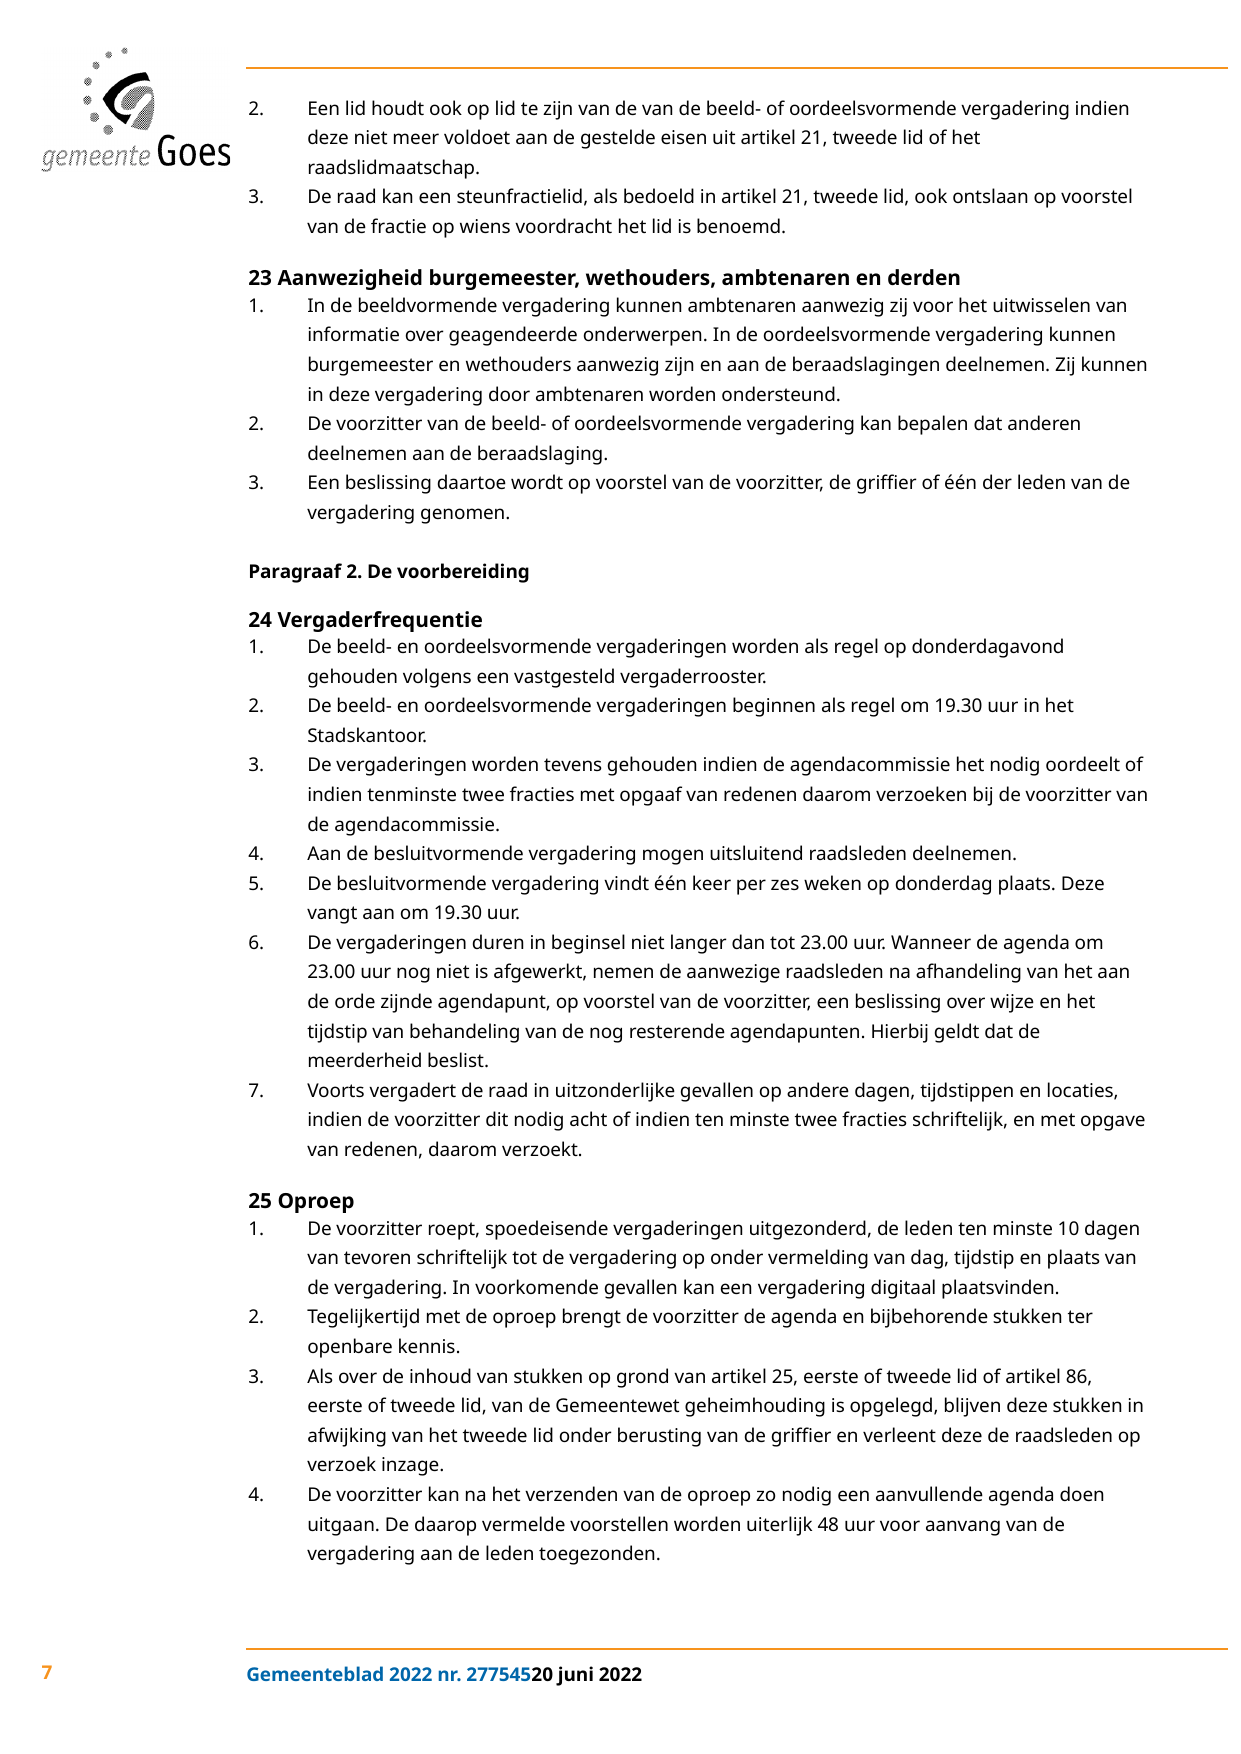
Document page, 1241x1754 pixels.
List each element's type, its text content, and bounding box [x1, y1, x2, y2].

list De voorzitter van de beeld- of oordeelsvormende vergadering kan bepalen dat anderen deelnemen aan de beraadslaging. [248, 410, 1152, 466]
text 25 Oproep [248, 1187, 1152, 1215]
list De beeld- en oordeelsvormende vergaderingen beginnen als regel om 19.30 uur in het Stadskantoor. [248, 692, 1152, 748]
list De raad kan een steunfractielid, als bedoeld in artikel 21, tweede lid, ook ontslaan op voorstel van de fractie op wiens voordracht het lid is benoemd. [248, 183, 1152, 239]
list De beeld- en oordeelsvormende vergaderingen worden als regel op donderdagavond gehouden volgens een vastgesteld vergaderrooster. [248, 633, 1152, 688]
list Aan de besluitvormende vergadering mogen uitsluitend raadsleden deelnemen. [248, 840, 1152, 866]
text 24 Vergaderfrequentie [248, 605, 1152, 633]
list De vergaderingen worden tevens gehouden indien de agendacommissie het nodig oordeelt of indien tenminste twee fracties met opgaaf van redenen daarom verzoeken bij de voorzitter van de agendacommissie. [248, 752, 1152, 836]
text Paragraaf 2. De voorbereiding [248, 558, 1152, 584]
list De vergaderingen duren in beginsel niet langer dan tot 23.00 uur. Wanneer de agenda om 23.00 uur nog niet is afgewerkt, nemen de aanwezige raadsleden na afhandeling van het aan de orde zijnde agendapunt, op voorstel van de voorzitter, een beslissing over wijze en het tijdstip van behandeling van de nog resterende agendapunten. Hierbij geldt dat de meerderheid beslist. [248, 929, 1152, 1073]
list Een beslissing daartoe wordt op voorstel van de voorzitter, de griffier of één der leden van de vergadering genomen. [248, 469, 1152, 525]
list De besluitvormende vergadering vindt één keer per zes weken op donderdag plaats. Deze vangt aan om 19.30 uur. [248, 870, 1152, 925]
text 23 Aanwezigheid burgemeester, wethouders, ambtenaren en derden [248, 263, 1152, 292]
list Als over de inhoud van stukken op grond van artikel 25, eerste of tweede lid of artikel 86, eerste of tweede lid, van de Gemeentewet geheimhouding is opgelegd, blijven deze stukken in afwijking van het tweede lid onder berusting van de griffier en verleent deze de raadsleden op verzoek inzage. [248, 1363, 1152, 1477]
picture [41, 47, 231, 172]
list De voorzitter kan na het verzenden van de oproep zo nodig een aanvullende agenda doen uitgaan. De daarop vermelde voorstellen worden uiterlijk 48 uur voor aanvang van de vergadering aan de leden toegezonden. [248, 1481, 1152, 1566]
list In de beeldvormende vergadering kunnen ambtenaren aanwezig zij voor het uitwisselen van informatie over geagendeerde onderwerpen. In de oordeelsvormende vergadering kunnen burgemeester en wethouders aanwezig zijn en aan de beraadslagingen deelnemen. Zij kunnen in deze vergadering door ambtenaren worden ondersteund. [248, 292, 1152, 406]
list Voorts vergadert de raad in uitzonderlijke gevallen op andere dagen, tijdstippen en locaties, indien de voorzitter dit nodig acht of indien ten minste twee fracties schriftelijk, en met opgave van redenen, daarom verzoekt. [248, 1077, 1152, 1162]
list Tegelijkertijd met de oproep brengt de voorzitter de agenda en bijbehorende stukken ter openbare kennis. [248, 1304, 1152, 1359]
list Een lid houdt ook op lid te zijn van de van de beeld- of oordeelsvormende vergadering indien deze niet meer voldoet aan de gestelde eisen uit artikel 21, tweede lid of het raadslidmaatschap. [248, 95, 1152, 180]
list De voorzitter roept, spoedeisende vergaderingen uitgezonderd, de leden ten minste 10 dagen van tevoren schriftelijk tot de vergadering op onder vermelding van dag, tijdstip en plaats van de vergadering. In voorkomende gevallen kan een vergadering digitaal plaatsvinden. [248, 1215, 1152, 1300]
